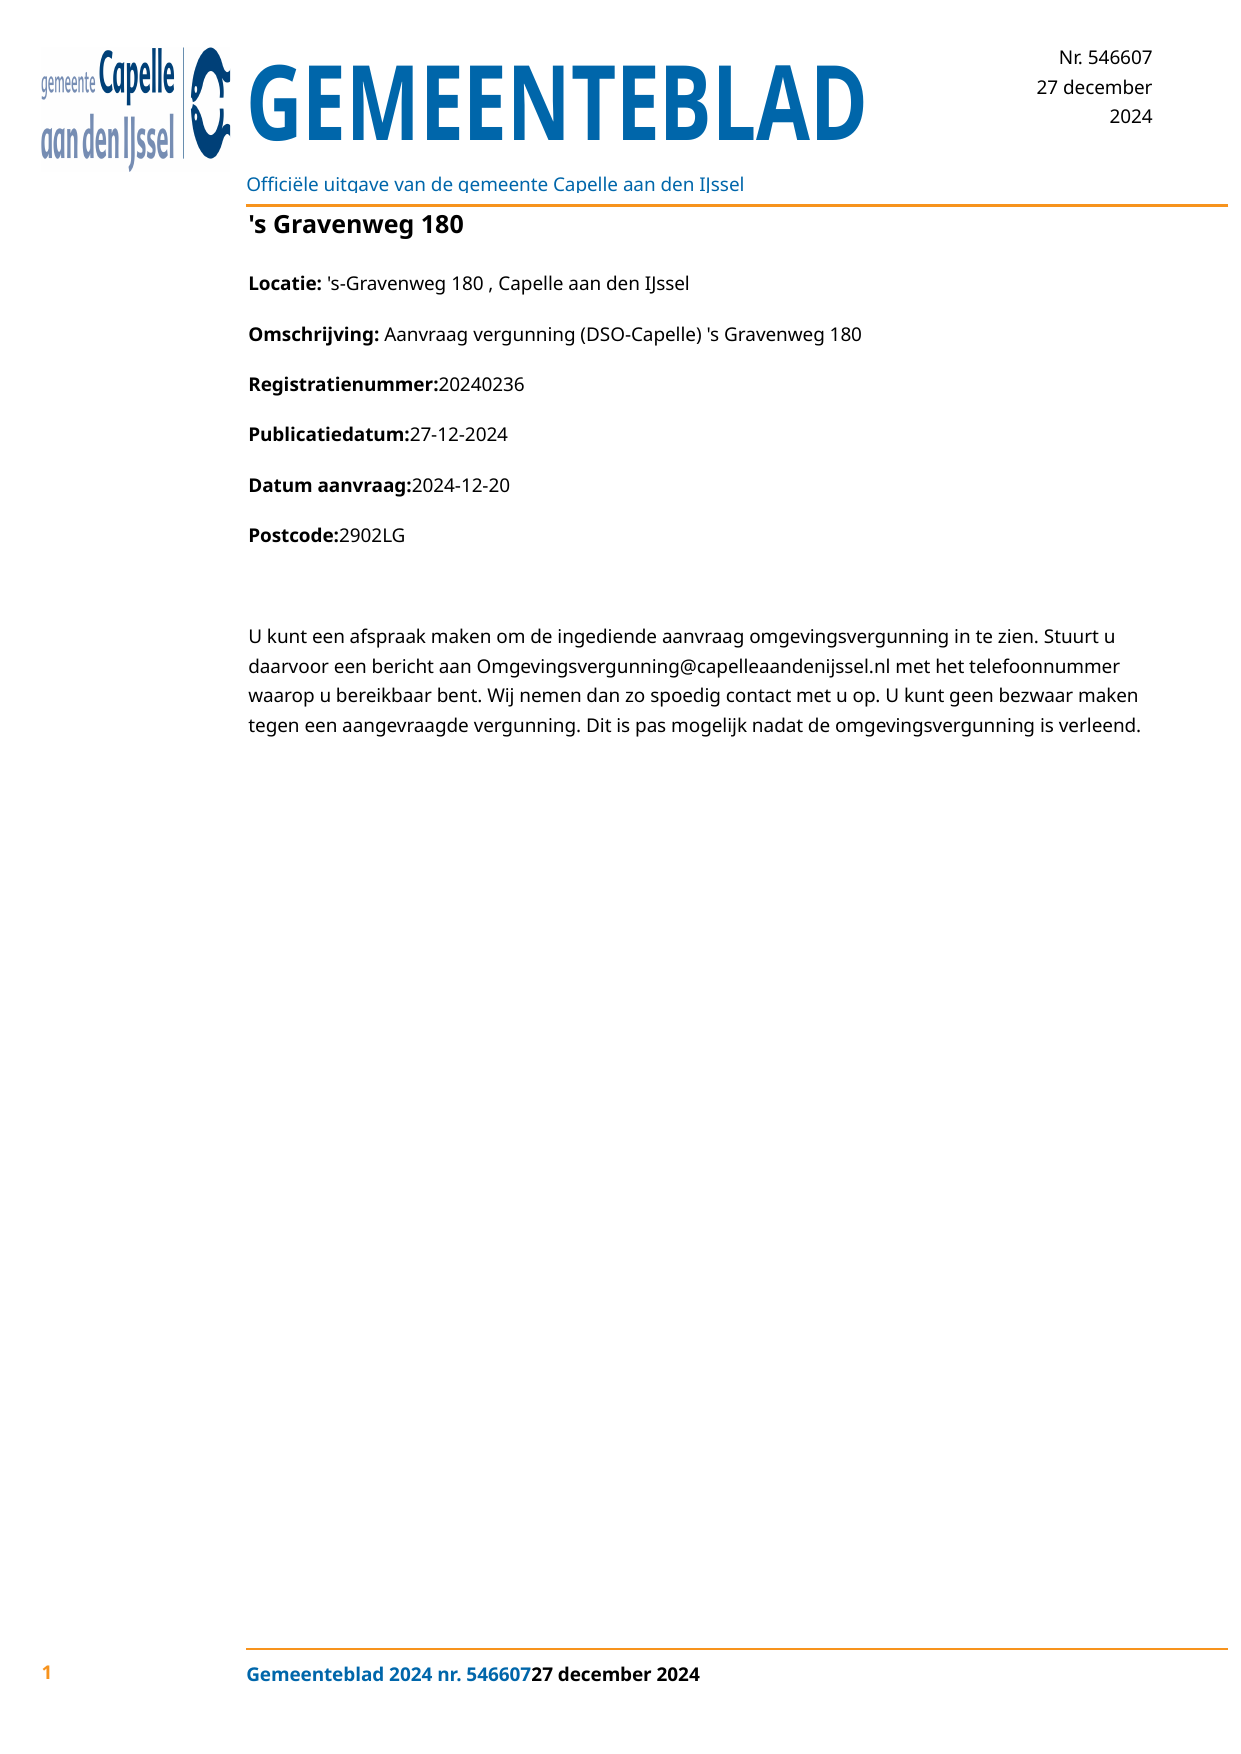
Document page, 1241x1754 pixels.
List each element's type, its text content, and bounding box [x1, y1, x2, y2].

text Datum aanvraag:2024-12-20 [248, 472, 1152, 498]
picture [41, 47, 231, 172]
text Locatie: 's-Gravenweg 180 , Capelle aan den IJssel [248, 270, 1152, 296]
text Postcode:2902LG [248, 522, 1152, 548]
text Publicatiedatum:27-12-2024 [248, 422, 1152, 447]
text U kunt een afspraak maken om de ingediende aanvraag omgevingsvergunning in te zien. Stuurt u daarvoor een bericht aan Omgevingsvergunning@capelleaandenijssel.nl met het telefoonnummer waarop u bereikbaar bent. Wij nemen dan zo spoedig contact met u op. U kunt geen bezwaar maken tegen een aangevraagde vergunning. Dit is pas mogelijk nadat de omgevingsvergunning is verleend. [248, 623, 1152, 738]
text Omschrijving: Aanvraag vergunning (DSO-Capelle) 's Gravenweg 180 [248, 321, 1152, 346]
text Registratienummer:20240236 [248, 371, 1152, 397]
text 's Gravenweg 180 [248, 207, 1152, 241]
